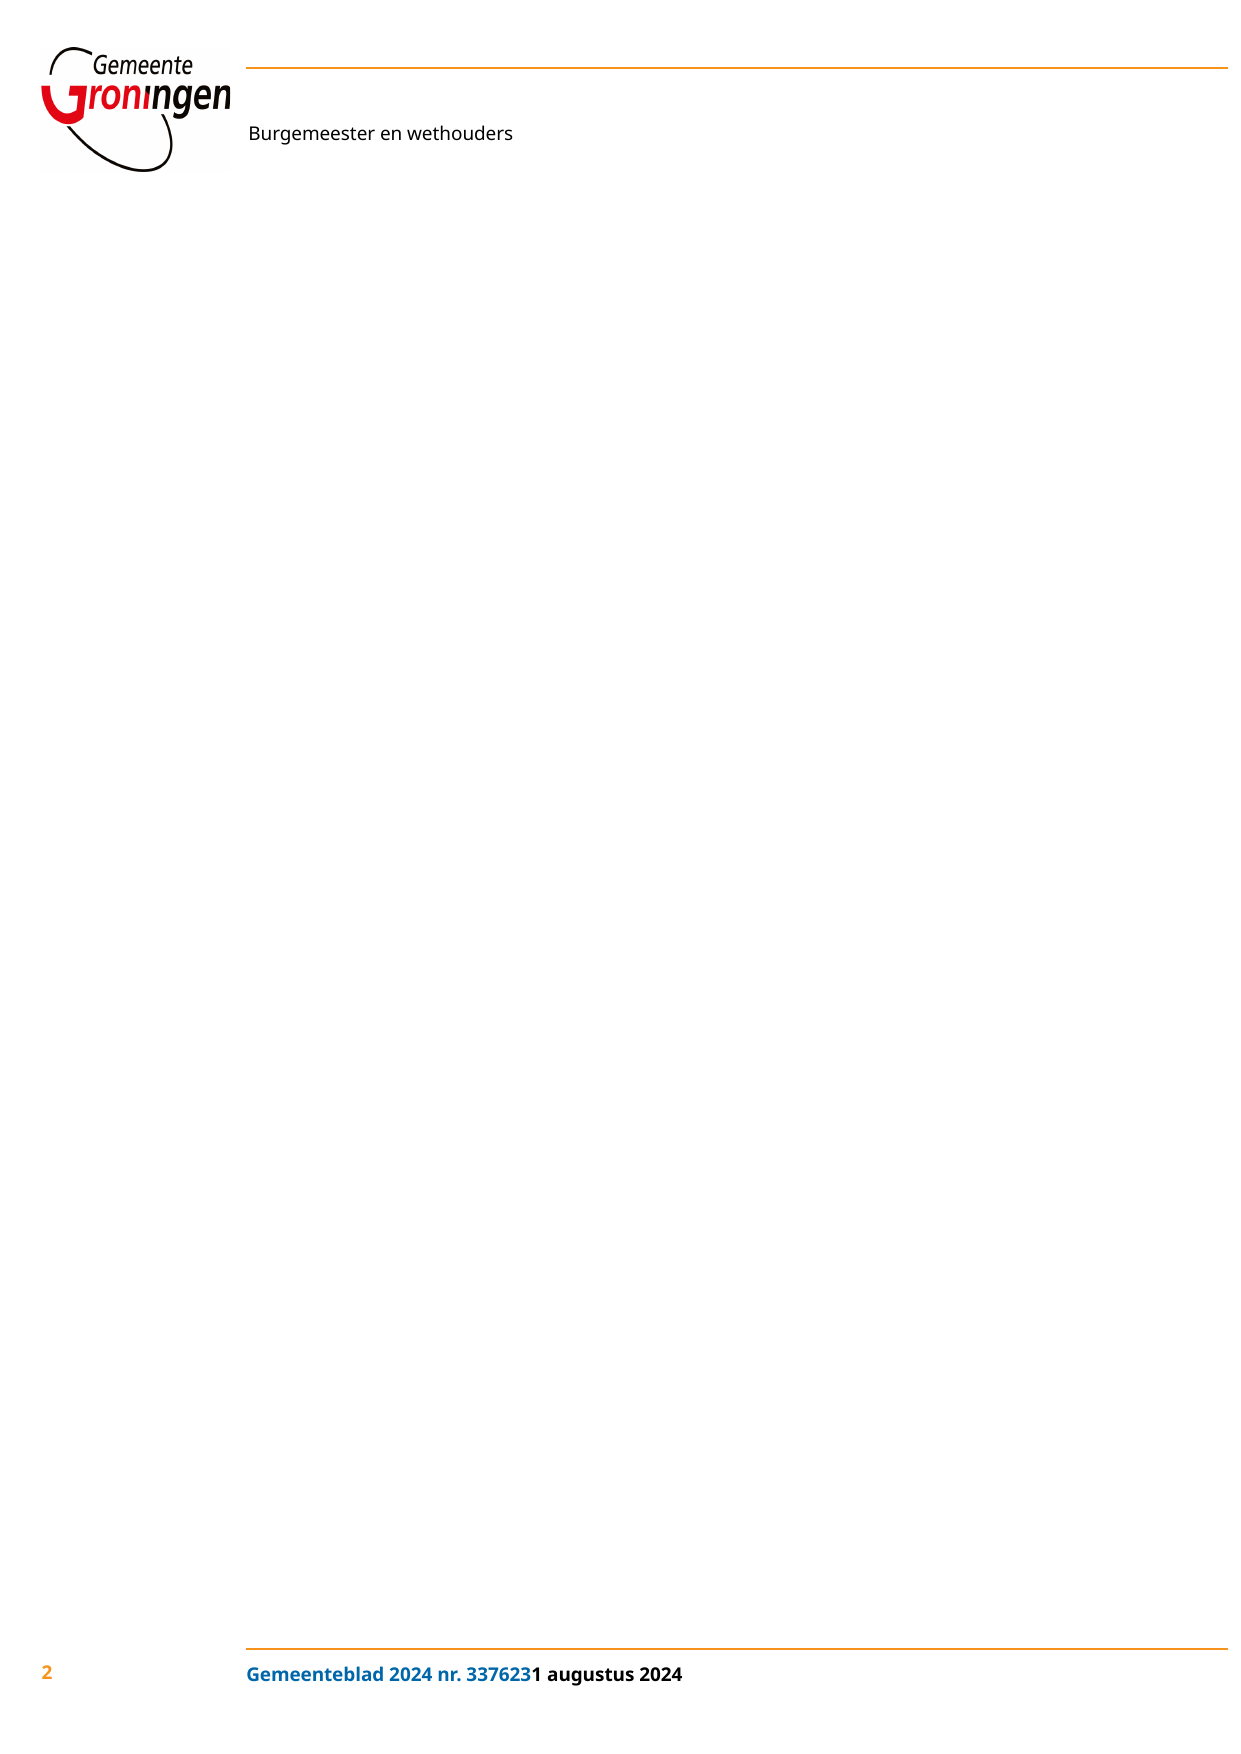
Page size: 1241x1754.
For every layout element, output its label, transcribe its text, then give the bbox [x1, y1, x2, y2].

text Burgemeester en wethouders [248, 121, 1152, 146]
picture [41, 47, 231, 172]
